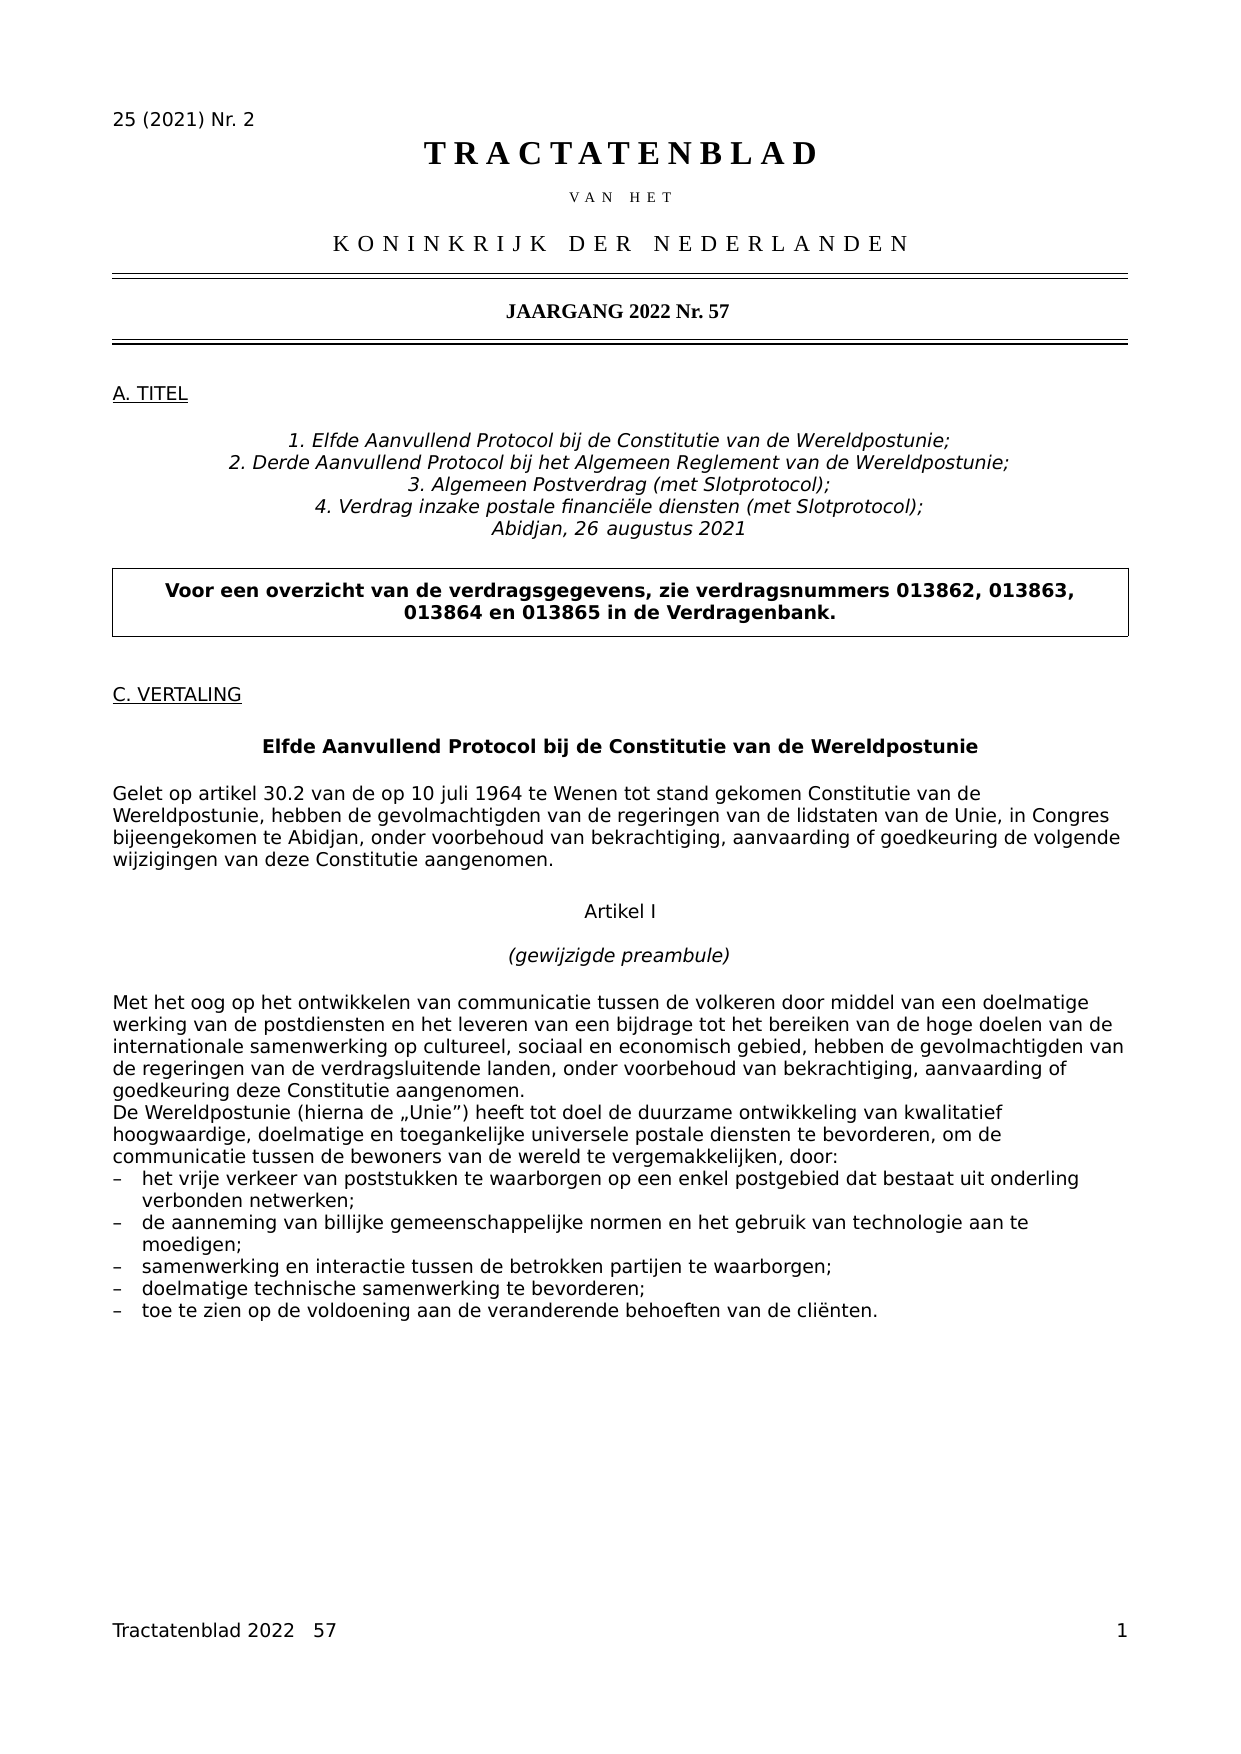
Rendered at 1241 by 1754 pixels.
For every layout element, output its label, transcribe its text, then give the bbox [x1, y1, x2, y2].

text De Wereldpostunie (hierna de „Unie”) heeft tot doel de duurzame ontwikkeling van kwalitatief hoogwaardige, doelmatige en toegankelijke universele postale diensten te bevorderen, om de communicatie tussen de bewoners van de wereld te vergemakkelijken, door: [112, 1102, 1128, 1168]
subtitle Artikel I (gewijzigde preambule) [112, 901, 1128, 967]
subtitle A. TITEL [112, 383, 1128, 405]
subtitle Elfde Aanvullend Protocol bij de Constitutie van de Wereldpostunie [112, 736, 1128, 758]
text TRACTATENBLAD [112, 133, 1128, 172]
text – doelmatige technische samenwerking te bevorderen; [112, 1278, 1128, 1299]
text – het vrije verkeer van poststukken te waarborgen op een enkel postgebied dat bestaat uit onderling verbonden netwerken; [112, 1168, 1128, 1212]
text – samenwerking en interactie tussen de betrokken partijen te waarborgen; [112, 1256, 1128, 1278]
text 4. Verdrag inzake postale financiële diensten (met Slotprotocol); [112, 496, 1128, 518]
text – toe te zien op de voldoening aan de veranderende behoeften van de cliënten. [112, 1299, 1128, 1322]
text 1. Elfde Aanvullend Protocol bij de Constitutie van de Wereldpostunie; [112, 430, 1128, 452]
text Abidjan, 26 augustus 2021 [112, 518, 1128, 540]
text – de aanneming van billijke gemeenschappelijke normen en het gebruik van technologie aan te moedigen; [112, 1212, 1128, 1256]
text 3. Algemeen Postverdrag (met Slotprotocol); [112, 474, 1128, 496]
text JAARGANG 2022 Nr. 57 [112, 299, 1128, 323]
subtitle C. VERTALING [112, 684, 1128, 706]
text 25 (2021) Nr. 2 [112, 109, 1128, 131]
text KONINKRIJK DER NEDERLANDEN [112, 229, 1128, 256]
text 2. Derde Aanvullend Protocol bij het Algemeen Reglement van de Wereldpostunie; [112, 452, 1128, 474]
text Gelet op artikel 30.2 van de op 10 juli 1964 te Wenen tot stand gekomen Constitutie van de Wereldpostunie, hebben de gevolmachtigden van de regeringen van de lidstaten van de Unie, in Congres bijeengekomen te Abidjan, onder voorbehoud van bekrachtiging, aanvaarding of goedkeuring de volgende wijzigingen van deze Constitutie aangenomen. [112, 783, 1128, 871]
text Met het oog op het ontwikkelen van communicatie tussen de volkeren door middel van een doelmatige werking van de postdiensten en het leveren van een bijdrage tot het bereiken van de hoge doelen van de internationale samenwerking op cultureel, sociaal en economisch gebied, hebben de gevolmachtigden van de regeringen van de verdragsluitende landen, onder voorbehoud van bekrachtiging, aanvaarding of goedkeuring deze Constitutie aangenomen. [112, 992, 1128, 1102]
text VAN HET [112, 189, 1128, 206]
